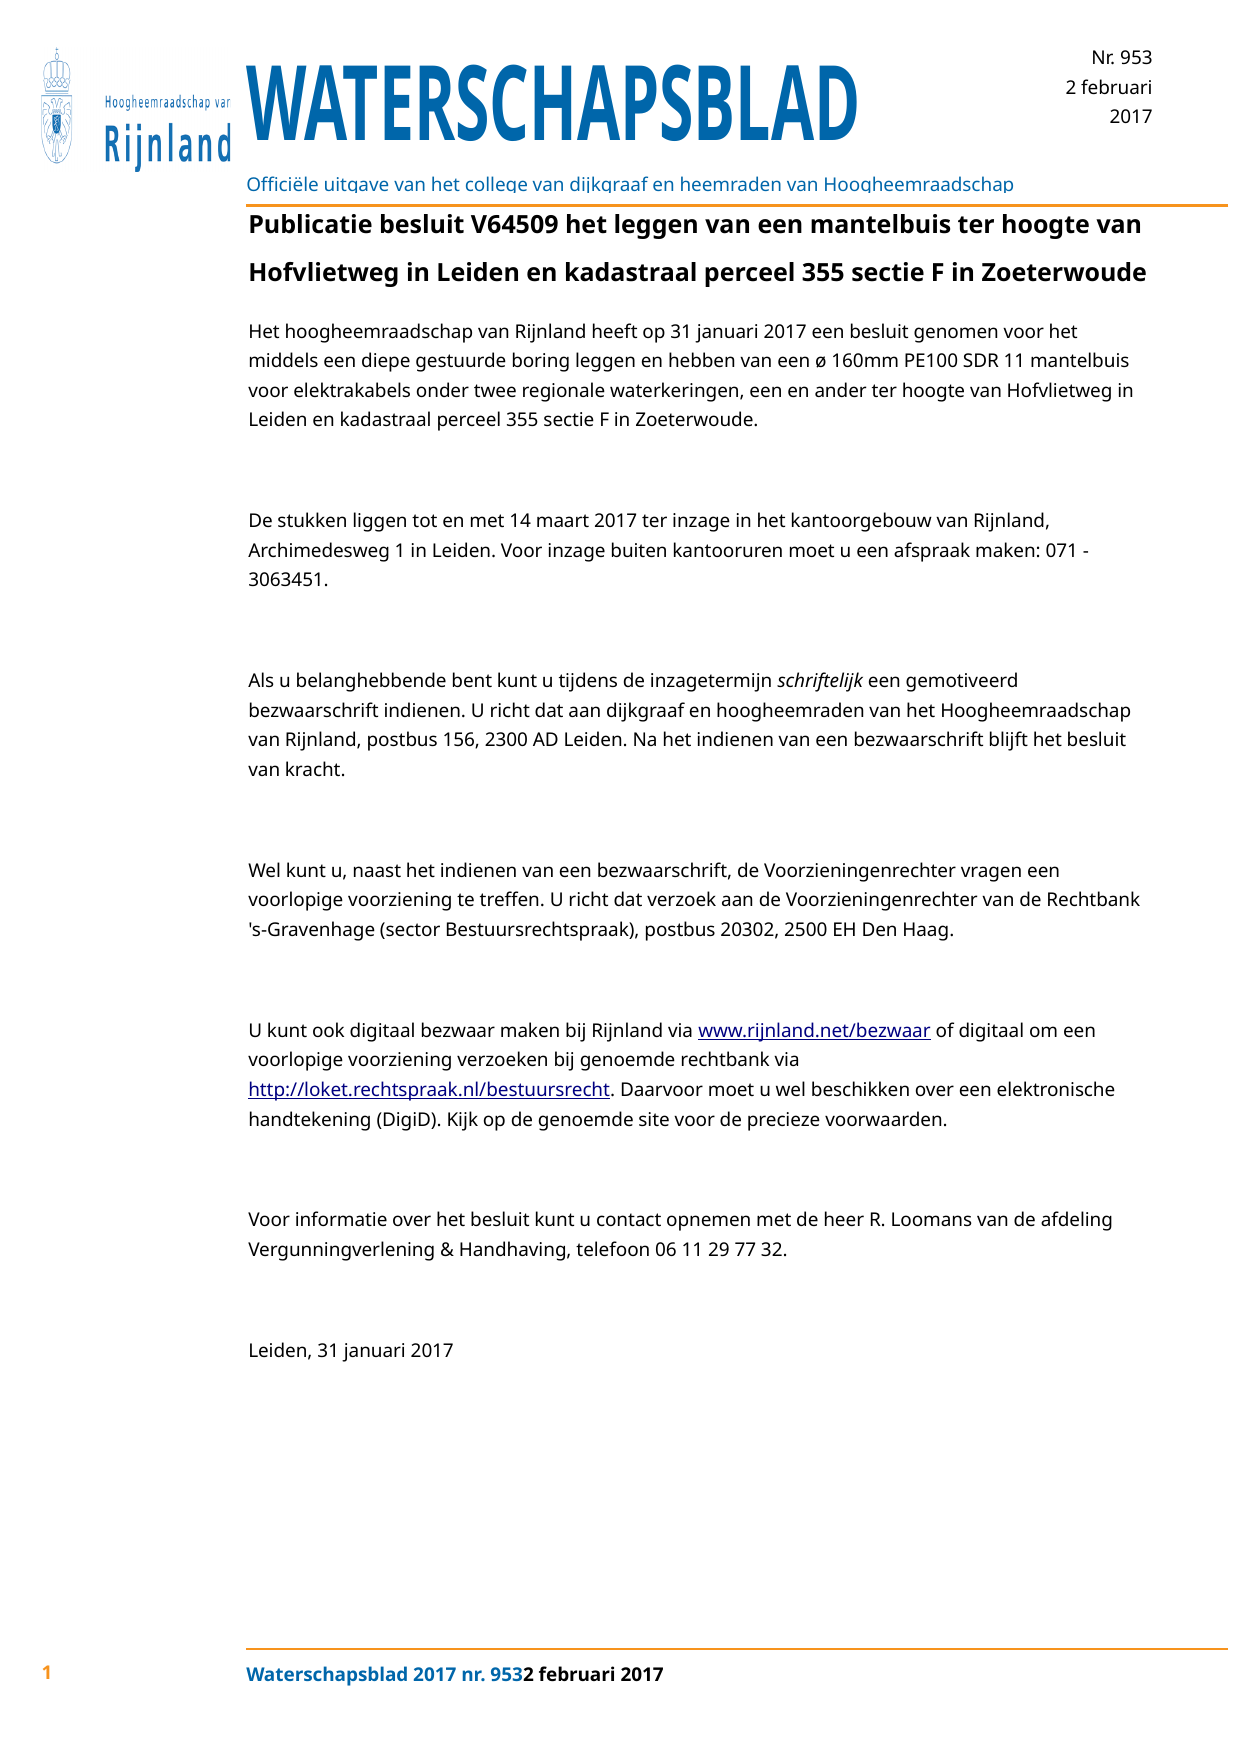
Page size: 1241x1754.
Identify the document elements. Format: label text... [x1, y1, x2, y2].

text Publicatie besluit V64509 het leggen van een mantelbuis ter hoogte van Hofvlietweg in Leiden en kadastraal perceel 355 sectie F in Zoeterwoude [248, 207, 1152, 288]
text De stukken liggen tot en met 14 maart 2017 ter inzage in het kantoorgebouw van Rijnland, Archimedesweg 1 in Leiden. Voor inzage buiten kantooruren moet u een afspraak maken: 071 - 3063451. [248, 507, 1152, 592]
text Voor informatie over het besluit kunt u contact opnemen met de heer R. Loomans van de afdeling Vergunningverlening & Handhaving, telefoon 06 11 29 77 32. [248, 1207, 1152, 1262]
picture [41, 47, 231, 172]
text Wel kunt u, naast het indienen van een bezwaarschrift, de Voorzieningenrechter vragen een voorlopige voorziening te treffen. U richt dat verzoek aan de Voorzieningenrechter van de Rechtbank 's-Gravenhage (sector Bestuursrechtspraak), postbus 20302, 2500 EH Den Haag. [248, 857, 1152, 942]
text Leiden, 31 januari 2017 [248, 1337, 1152, 1363]
text U kunt ook digitaal bezwaar maken bij Rijnland via www.rijnland.net/bezwaar of digitaal om een voorlopige voorziening verzoeken bij genoemde rechtbank via http://loket.rechtspraak.nl/bestuursrecht. Daarvoor moet u wel beschikken over een elektronische handtekening (DigiD). Kijk op de genoemde site voor de precieze voorwaarden. [248, 1017, 1152, 1132]
text Het hoogheemraadschap van Rijnland heeft op 31 januari 2017 een besluit genomen voor het middels een diepe gestuurde boring leggen en hebben van een ø 160mm PE100 SDR 11 mantelbuis voor elektrakabels onder twee regionale waterkeringen, een en ander ter hoogte van Hofvlietweg in Leiden en kadastraal perceel 355 sectie F in Zoeterwoude. [248, 318, 1152, 432]
text Als u belanghebbende bent kunt u tijdens de inzagetermijn schriftelijk een gemotiveerd bezwaarschrift indienen. U richt dat aan dijkgraaf en hoogheemraden van het Hoogheemraadschap van Rijnland, postbus 156, 2300 AD Leiden. Na het indienen van een bezwaarschrift blijft het besluit van kracht. [248, 667, 1152, 782]
